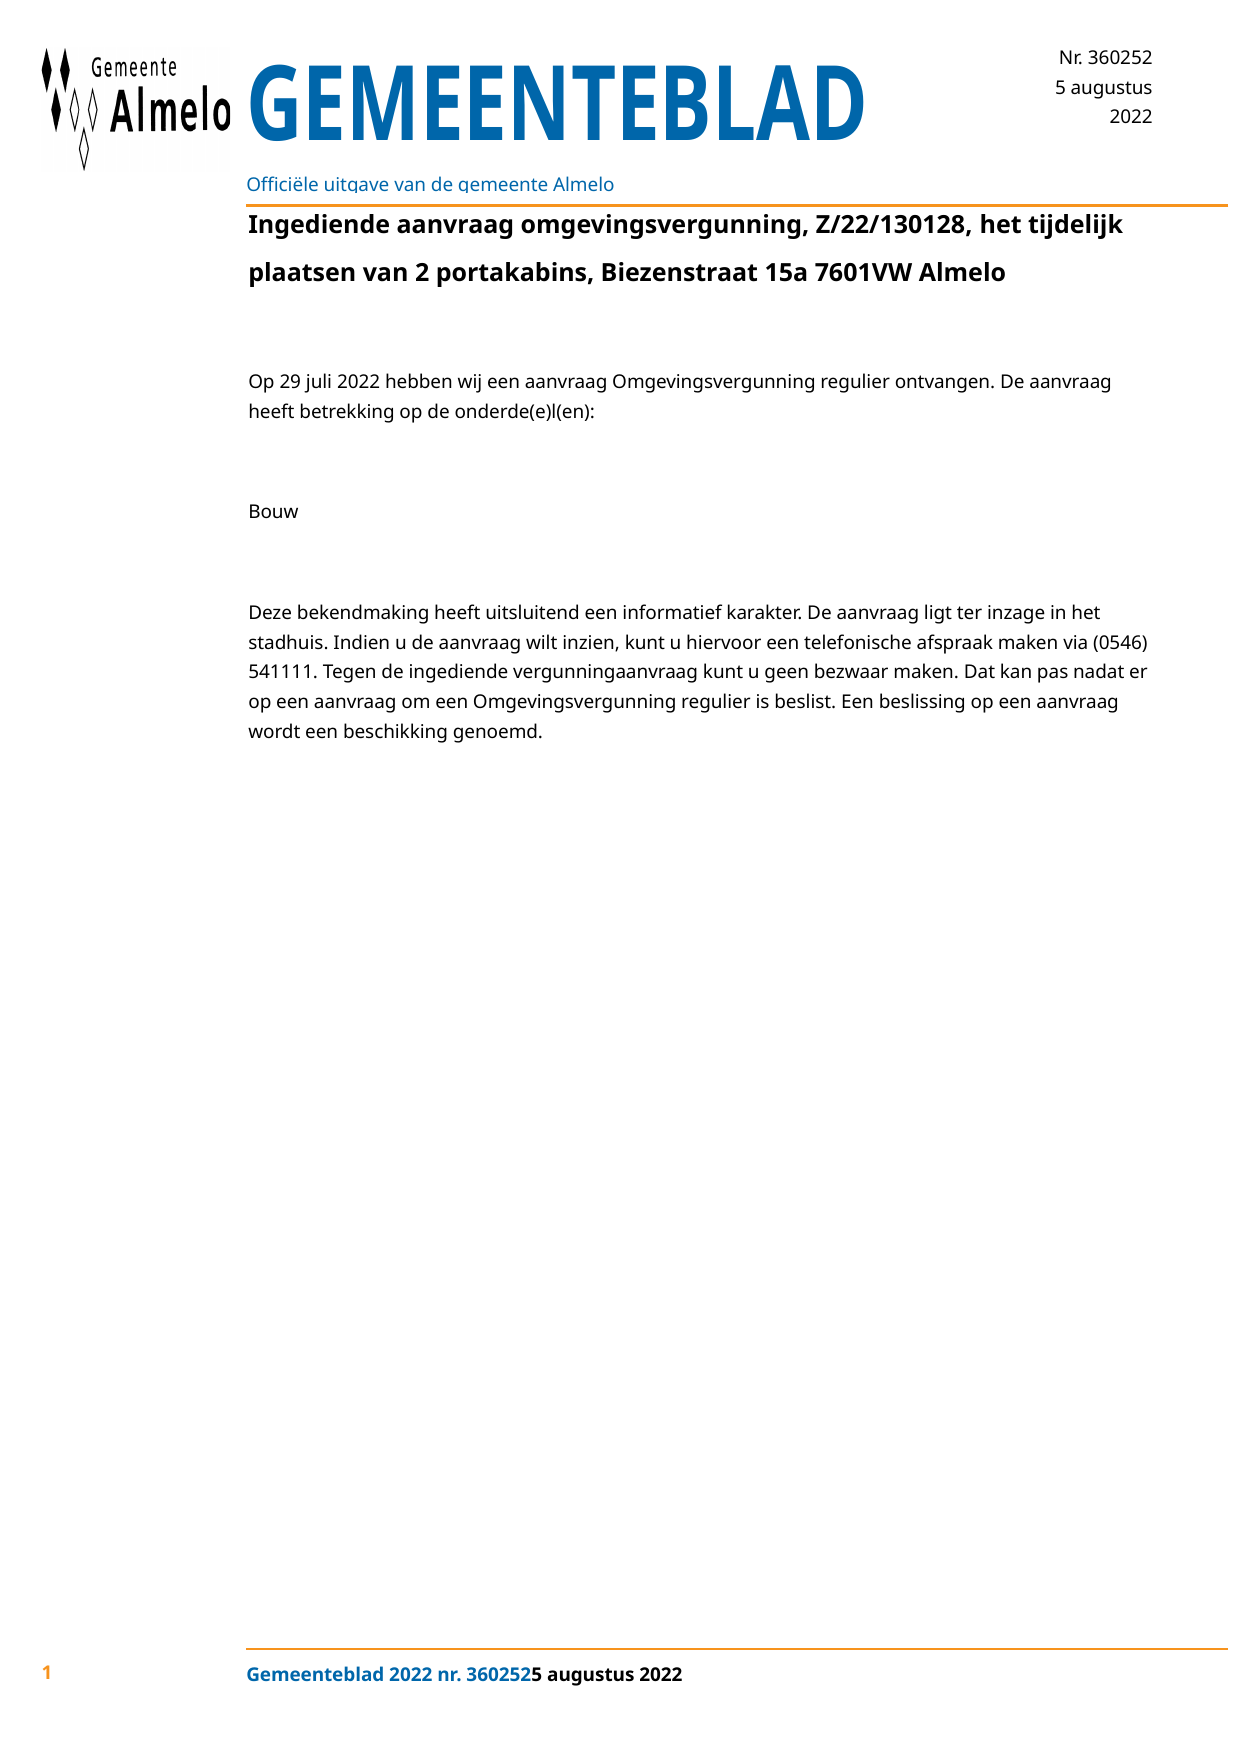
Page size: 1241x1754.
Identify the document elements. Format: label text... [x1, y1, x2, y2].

text Ingediende aanvraag omgevingsvergunning, Z/22/130128, het tijdelijk plaatsen van 2 portakabins, Biezenstraat 15a 7601VW Almelo [248, 207, 1152, 288]
text Bouw [248, 499, 1152, 524]
text Deze bekendmaking heeft uitsluitend een informatief karakter. De aanvraag ligt ter inzage in het stadhuis. Indien u de aanvraag wilt inzien, kunt u hiervoor een telefonische afspraak maken via (0546) 541111. Tegen de ingediende vergunningaanvraag kunt u geen bezwaar maken. Dat kan pas nadat er op een aanvraag om een Omgevingsvergunning regulier is beslist. Een beslissing op een aanvraag wordt een beschikking genoemd. [248, 599, 1152, 744]
picture [41, 47, 231, 172]
text Op 29 juli 2022 hebben wij een aanvraag Omgevingsvergunning regulier ontvangen. De aanvraag heeft betrekking op de onderde(e)l(en): [248, 368, 1152, 424]
